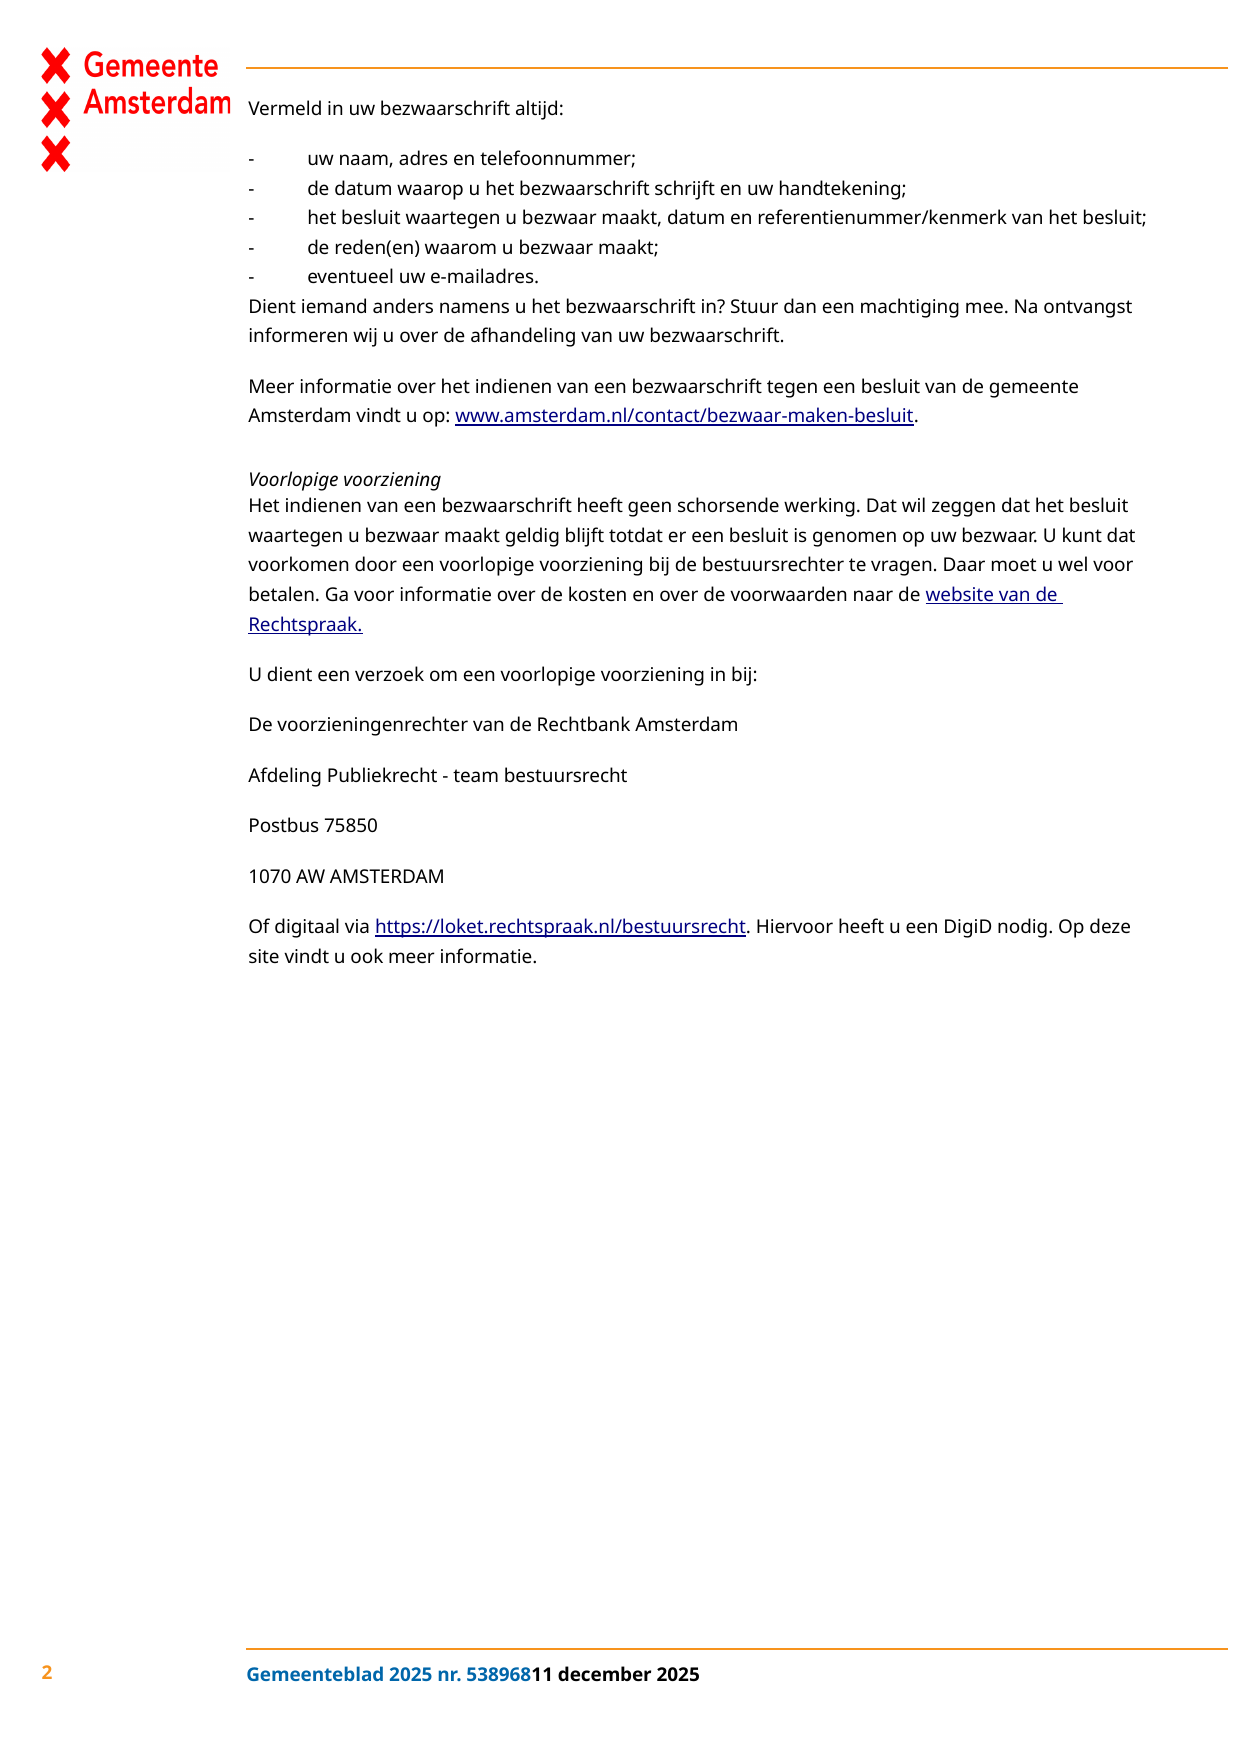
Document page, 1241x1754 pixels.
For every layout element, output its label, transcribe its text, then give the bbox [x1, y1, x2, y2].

picture [41, 47, 231, 172]
list de reden(en) waarom u bezwaar maakt; [248, 234, 1152, 260]
text U dient een verzoek om een voorlopige voorziening in bij: [248, 661, 1152, 687]
text Voorlopige voorziening [248, 467, 1152, 492]
text 1070 AW AMSTERDAM [248, 863, 1152, 888]
text Dient iemand anders namens u het bezwaarschrift in? Stuur dan een machtiging mee. Na ontvangst informeren wij u over de afhandeling van uw bezwaarschrift. [248, 293, 1152, 348]
list de datum waarop u het bezwaarschrift schrijft en uw handtekening; [248, 175, 1152, 201]
text Het indienen van een bezwaarschrift heeft geen schorsende werking. Dat wil zeggen dat het besluit waartegen u bezwaar maakt geldig blijft totdat er een besluit is genomen op uw bezwaar. U kunt dat voorkomen door een voorlopige voorziening bij de bestuursrechter te vragen. Daar moet u wel voor betalen. Ga voor informatie over de kosten en over de voorwaarden naar de website van de Rechtspraak. [248, 492, 1152, 636]
list uw naam, adres en telefoonnummer; [248, 145, 1152, 171]
list het besluit waartegen u bezwaar maakt, datum en referentienummer/kenmerk van het besluit; [248, 204, 1152, 230]
text Of digitaal via https://loket.rechtspraak.nl/bestuursrecht. Hiervoor heeft u een DigiD nodig. Op deze site vindt u ook meer informatie. [248, 913, 1152, 968]
text Afdeling Publiekrecht - team bestuursrecht [248, 762, 1152, 788]
text Postbus 75850 [248, 812, 1152, 838]
list eventueel uw e-mailadres. [248, 263, 1152, 289]
text Meer informatie over het indienen van een bezwaarschrift tegen een besluit van de gemeente Amsterdam vindt u op: www.amsterdam.nl/contact/bezwaar-maken-besluit. [248, 373, 1152, 428]
text De voorzieningenrechter van de Rechtbank Amsterdam [248, 712, 1152, 737]
text Vermeld in uw bezwaarschrift altijd: [248, 95, 1152, 121]
